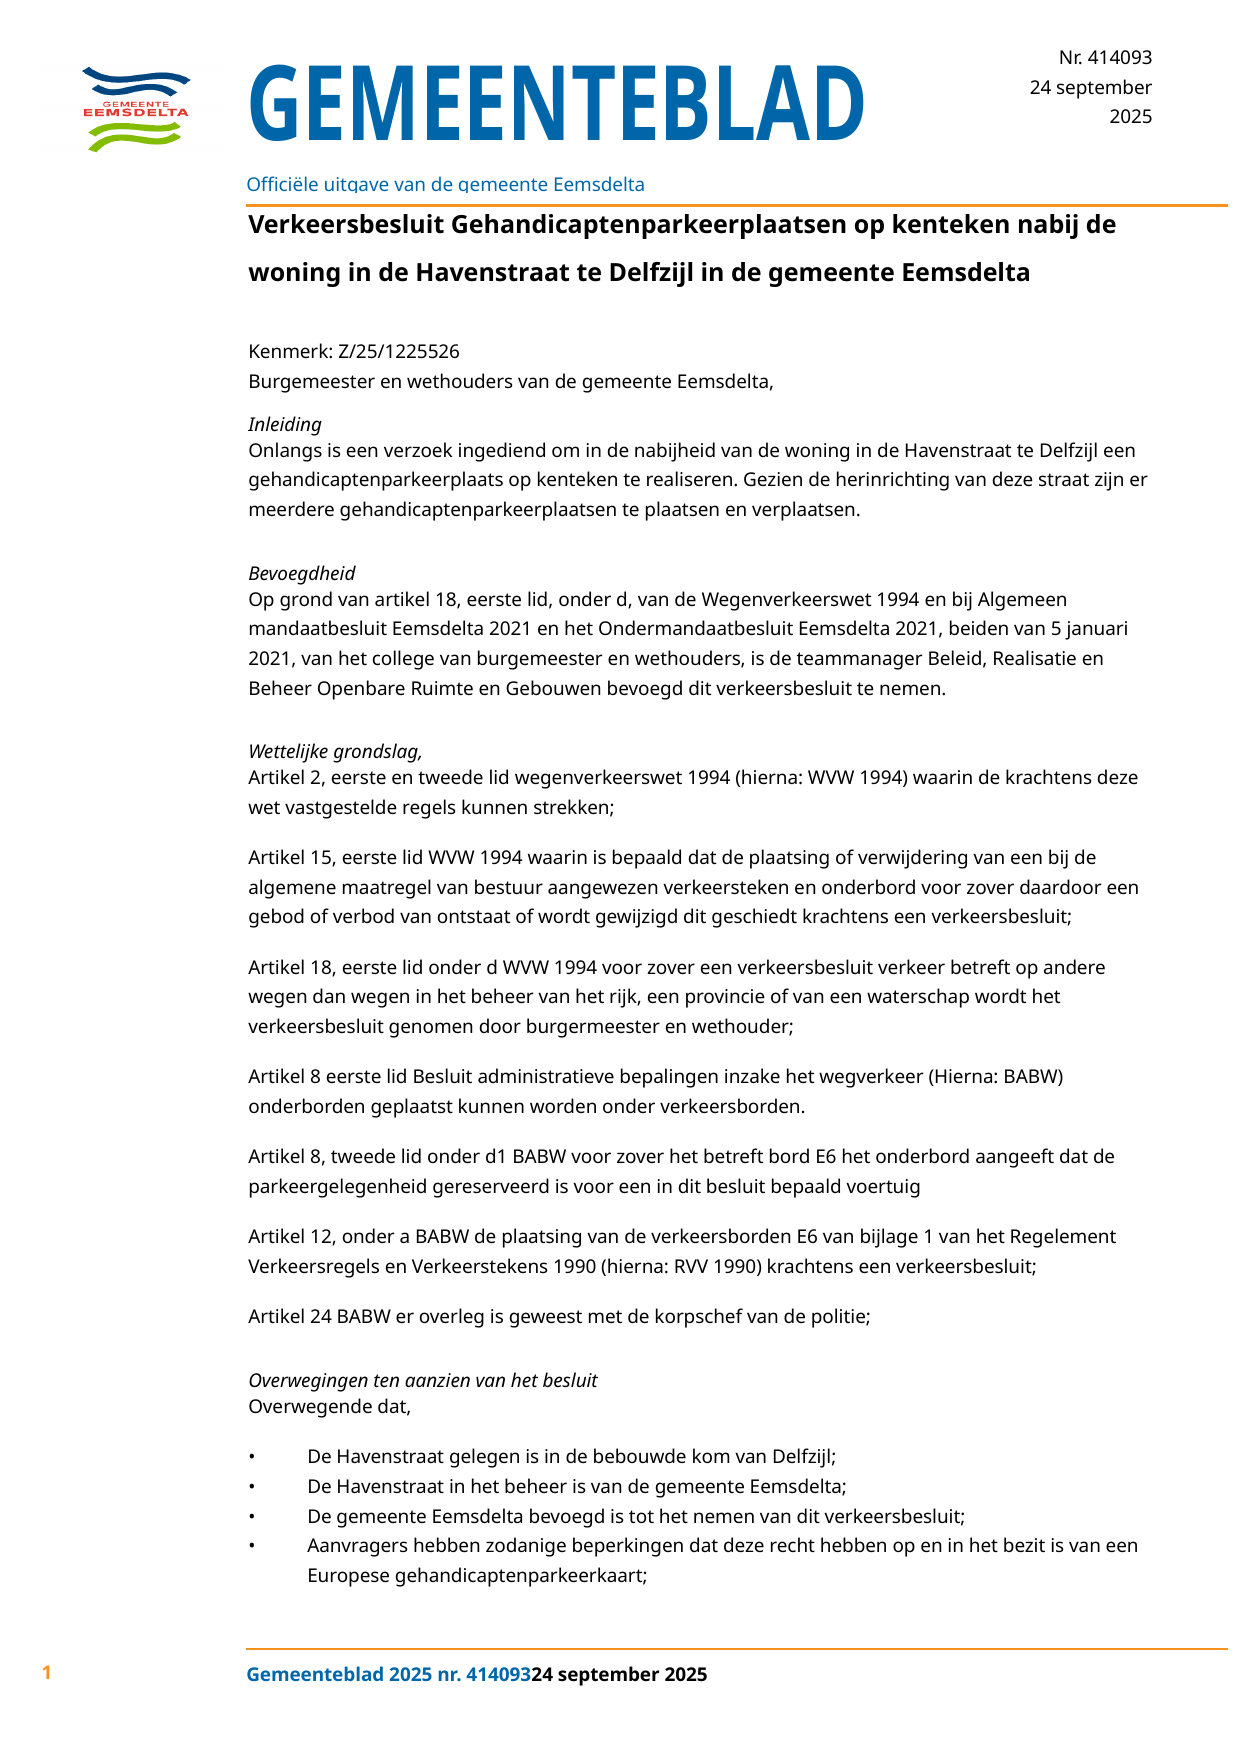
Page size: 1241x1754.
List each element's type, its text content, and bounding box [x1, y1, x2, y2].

text Inleiding [248, 411, 1152, 437]
text Artikel 2, eerste en tweede lid wegenverkeerswet 1994 (hierna: WVW 1994) waarin de krachtens deze wet vastgestelde regels kunnen strekken; [248, 764, 1152, 820]
list De Havenstraat in het beheer is van de gemeente Eemsdelta; [248, 1473, 1152, 1499]
text Overwegende dat, [248, 1393, 1152, 1419]
text Kenmerk: Z/25/1225526 [248, 339, 1152, 364]
text Verkeersbesluit Gehandicaptenparkeerplaatsen op kenteken nabij de woning in de Havenstraat te Delfzijl in de gemeente Eemsdelta [248, 207, 1152, 288]
text Onlangs is een verzoek ingediend om in de nabijheid van de woning in de Havenstraat te Delfzijl een gehandicaptenparkeerplaats op kenteken te realiseren. Gezien de herinrichting van deze straat zijn er meerdere gehandicaptenparkeerplaatsen te plaatsen en verplaatsen. [248, 437, 1152, 522]
text Artikel 8 eerste lid Besluit administratieve bepalingen inzake het wegverkeer (Hierna: BABW) onderborden geplaatst kunnen worden onder verkeersborden. [248, 1063, 1152, 1119]
text Artikel 12, onder a BABW de plaatsing van de verkeersborden E6 van bijlage 1 van het Regelement Verkeersregels en Verkeerstekens 1990 (hierna: RVV 1990) krachtens een verkeersbesluit; [248, 1223, 1152, 1279]
text Artikel 8, tweede lid onder d1 BABW voor zover het betreft bord E6 het onderbord aangeeft dat de parkeergelegenheid gereserveerd is voor een in dit besluit bepaald voertuig [248, 1143, 1152, 1199]
text Burgemeester en wethouders van de gemeente Eemsdelta, [248, 368, 1152, 394]
text Op grond van artikel 18, eerste lid, onder d, van de Wegenverkeerswet 1994 en bij Algemeen mandaatbesluit Eemsdelta 2021 en het Ondermandaatbesluit Eemsdelta 2021, beiden van 5 januari 2021, van het college van burgemeester en wethouders, is de teammanager Beleid, Realisatie en Beheer Openbare Ruimte en Gebouwen bevoegd dit verkeersbesluit te nemen. [248, 586, 1152, 700]
list De gemeente Eemsdelta bevoegd is tot het nemen van dit verkeersbesluit; [248, 1503, 1152, 1528]
text Artikel 15, eerste lid WVW 1994 waarin is bepaald dat de plaatsing of verwijdering van een bij de algemene maatregel van bestuur aangewezen verkeersteken en onderbord voor zover daardoor een gebod of verbod van ontstaat of wordt gewijzigd dit geschiedt krachtens een verkeersbesluit; [248, 844, 1152, 929]
text Wettelijke grondslag, [248, 739, 1152, 764]
text Artikel 24 BABW er overleg is geweest met de korpschef van de politie; [248, 1303, 1152, 1329]
text Bevoegdheid [248, 560, 1152, 586]
picture [41, 47, 231, 172]
text Overwegingen ten aanzien van het besluit [248, 1367, 1152, 1393]
text Artikel 18, eerste lid onder d WVW 1994 voor zover een verkeersbesluit verkeer betreft op andere wegen dan wegen in het beheer van het rijk, een provincie of van een waterschap wordt het verkeersbesluit genomen door burgermeester en wethouder; [248, 954, 1152, 1039]
list De Havenstraat gelegen is in de bebouwde kom van Delfzijl; [248, 1444, 1152, 1469]
list Aanvragers hebben zodanige beperkingen dat deze recht hebben op en in het bezit is van een Europese gehandicaptenparkeerkaart; [248, 1532, 1152, 1588]
